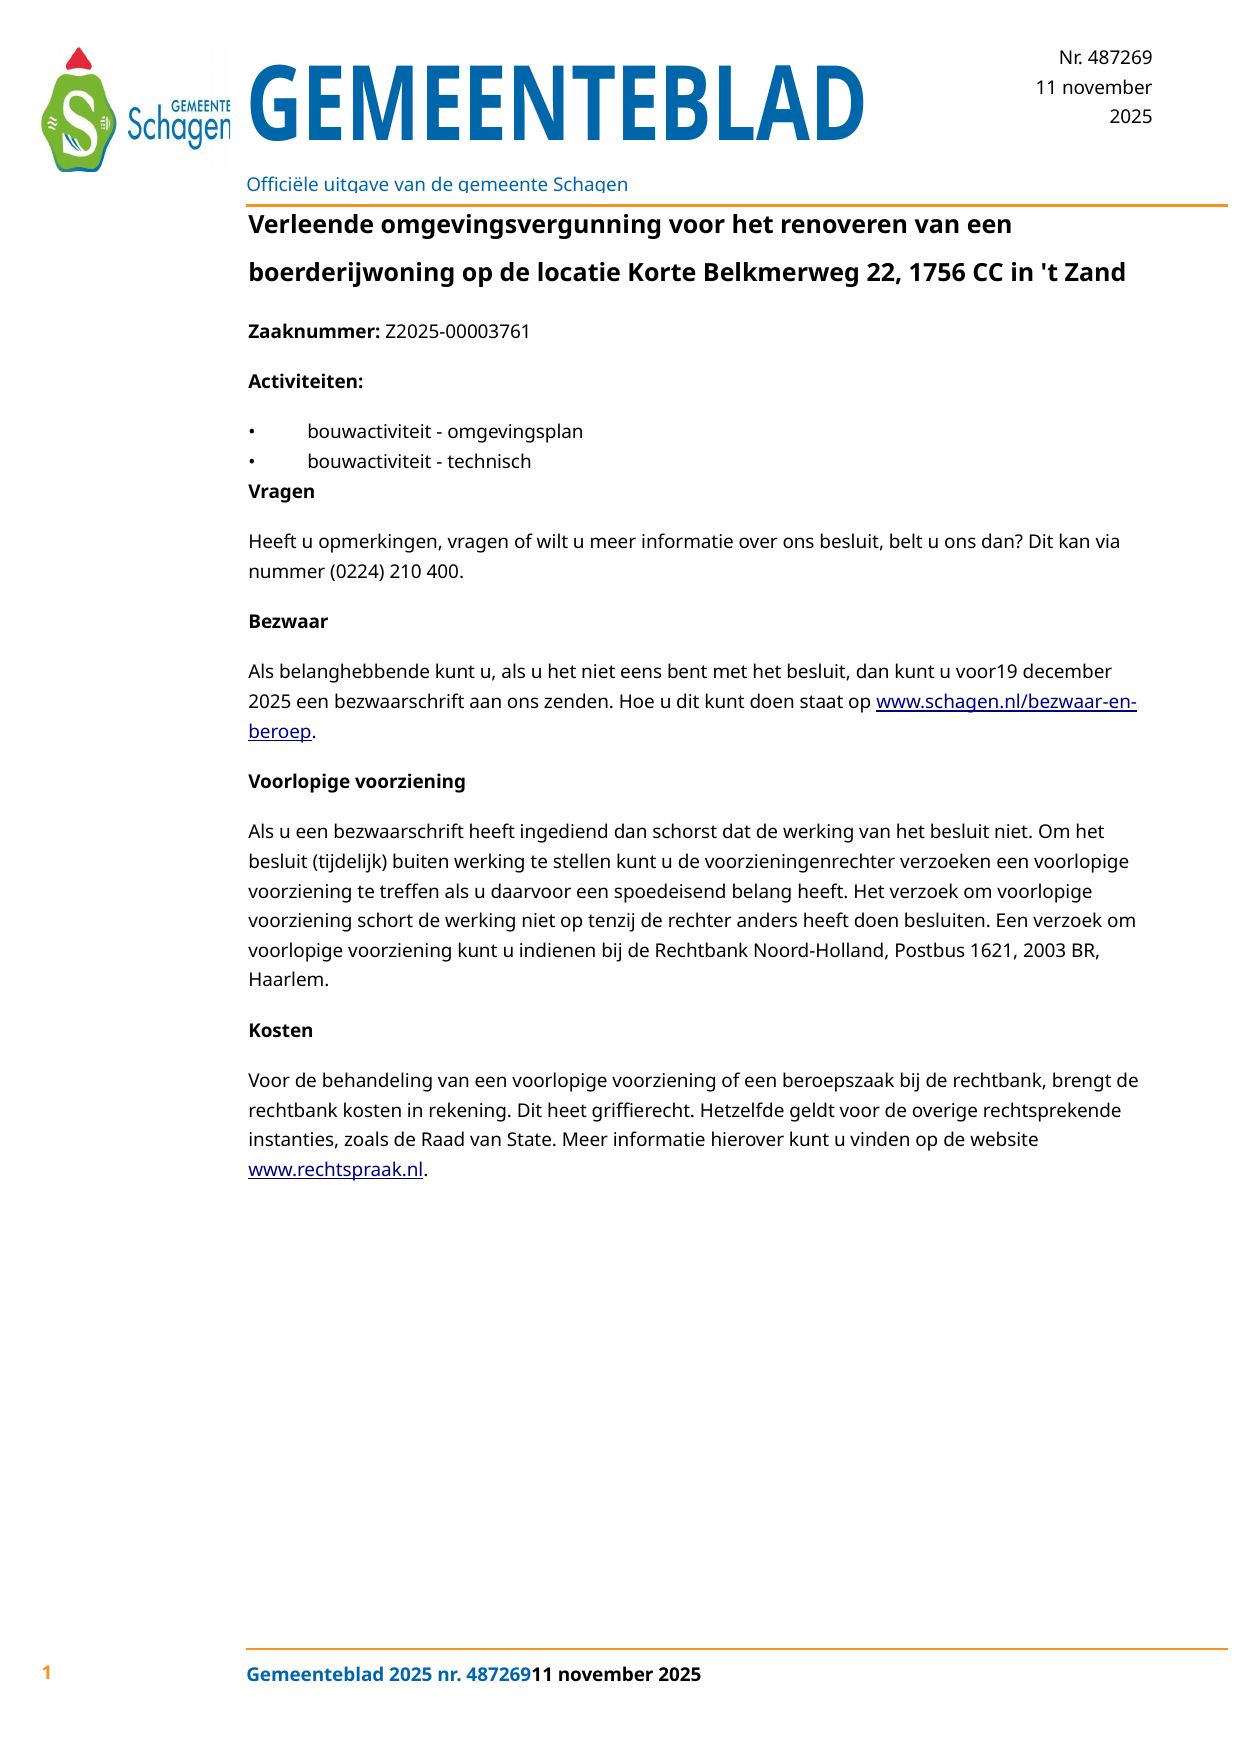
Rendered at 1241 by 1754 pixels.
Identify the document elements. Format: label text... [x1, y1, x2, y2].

list bouwactiviteit - technisch [248, 448, 1152, 474]
list bouwactiviteit - omgevingsplan [248, 419, 1152, 444]
text Bezwaar [248, 608, 1152, 634]
text Voorlopige voorziening [248, 768, 1152, 794]
text Vragen [248, 478, 1152, 504]
text Als u een bezwaarschrift heeft ingediend dan schorst dat de werking van het besluit niet. Om het besluit (tijdelijk) buiten werking te stellen kunt u de voorzieningenrechter verzoeken een voorlopige voorziening te treffen als u daarvoor een spoedeisend belang heeft. Het verzoek om voorlopige voorziening schort de werking niet op tenzij de rechter anders heeft doen besluiten. Een verzoek om voorlopige voorziening kunt u indienen bij de Rechtbank Noord-Holland, Postbus 1621, 2003 BR, Haarlem. [248, 819, 1152, 992]
text Kosten [248, 1017, 1152, 1043]
text Voor de behandeling van een voorlopige voorziening of een beroepszaak bij de rechtbank, brengt de rechtbank kosten in rekening. Dit heet griffierecht. Hetzelfde geldt voor de overige rechtsprekende instanties, zoals de Raad van State. Meer informatie hierover kunt u vinden op de website www.rechtspraak.nl. [248, 1067, 1152, 1182]
picture [41, 47, 231, 172]
text Zaaknummer: Z2025-00003761 [248, 318, 1152, 344]
text Verleende omgevingsvergunning voor het renoveren van een boerderijwoning op de locatie Korte Belkmerweg 22, 1756 CC in 't Zand [248, 207, 1152, 288]
text Als belanghebbende kunt u, als u het niet eens bent met het besluit, dan kunt u voor19 december 2025 een bezwaarschrift aan ons zenden. Hoe u dit kunt doen staat op www.schagen.nl/bezwaar-en-beroep. [248, 659, 1152, 744]
text Heeft u opmerkingen, vragen of wilt u meer informatie over ons besluit, belt u ons dan? Dit kan via nummer (0224) 210 400. [248, 528, 1152, 584]
text Activiteiten: [248, 368, 1152, 394]
